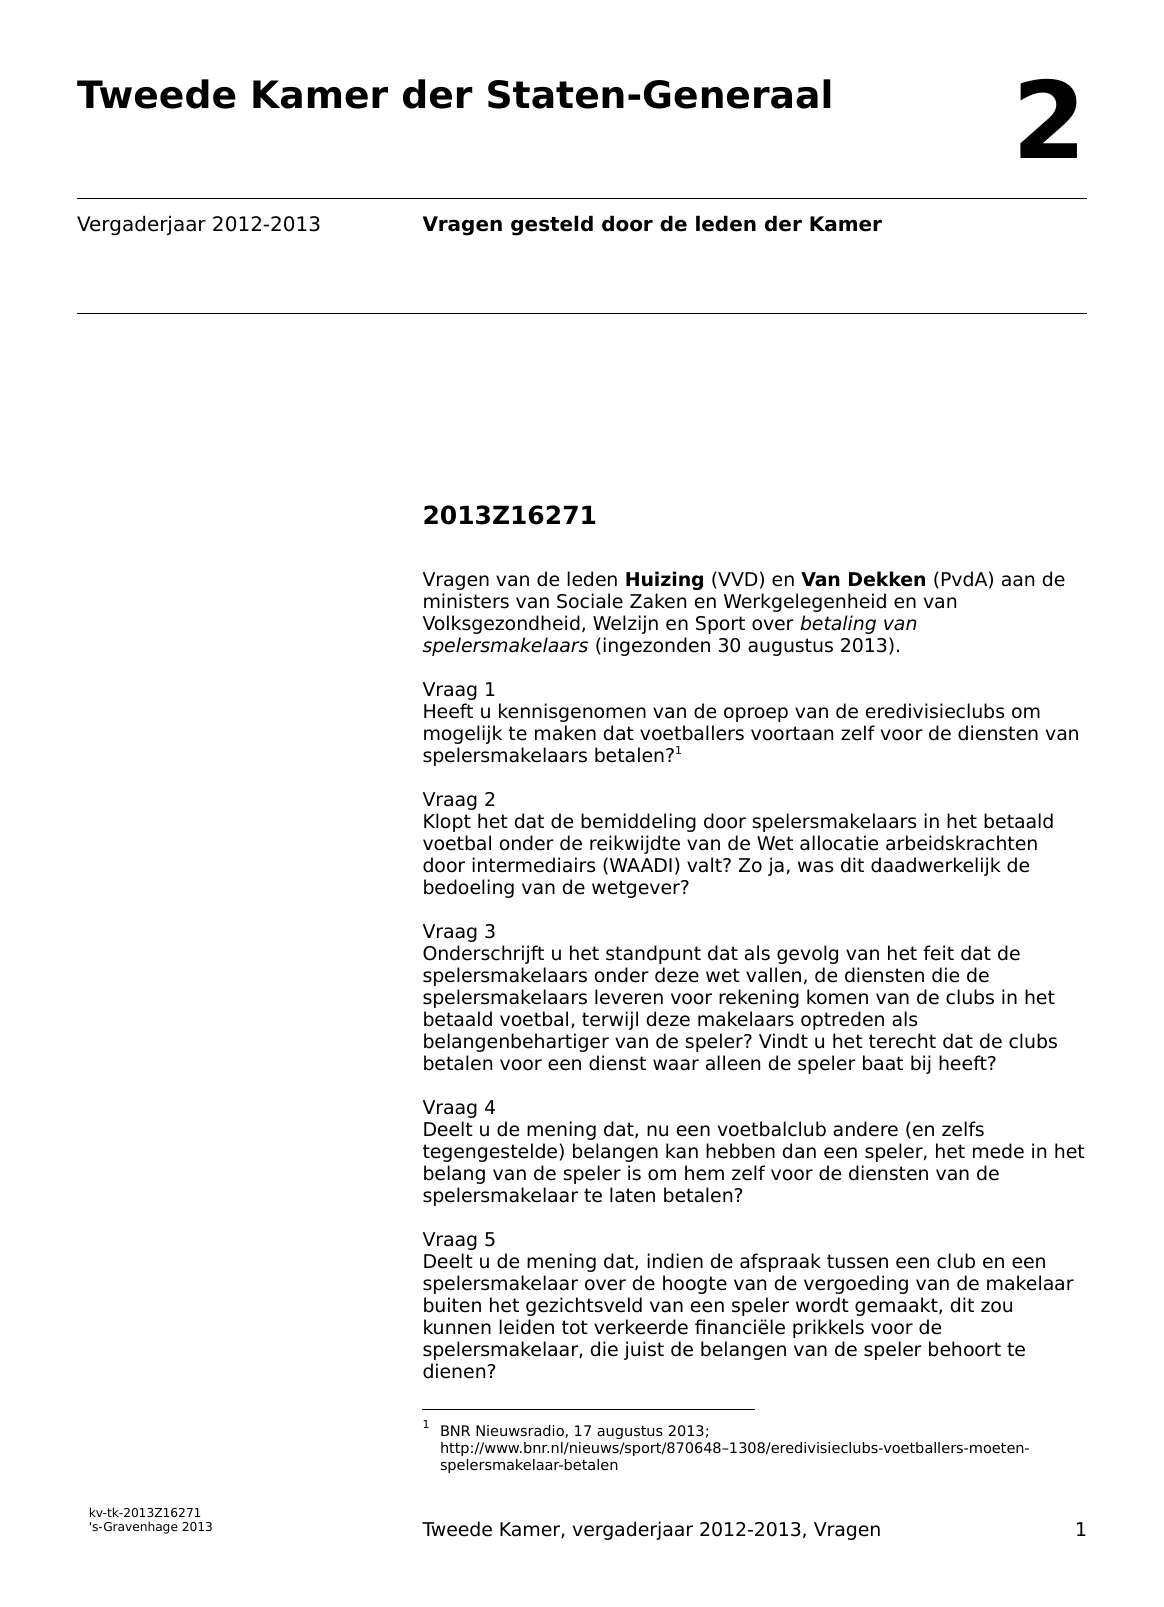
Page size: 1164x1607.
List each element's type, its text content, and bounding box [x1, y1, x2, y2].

text kv-tk-2013Z16271 [88, 1506, 323, 1520]
text Vraag 4 [422, 1097, 1087, 1119]
text Vraag 1 [422, 679, 1087, 701]
text Deelt u de mening dat, nu een voetbalclub andere (en zelfs tegengestelde) belangen kan hebben dan een speler, het mede in het belang van de speler is om hem zelf voor de diensten van de spelersmakelaar te laten betalen? [422, 1119, 1087, 1207]
table_header Tweede Kamer der Staten-Generaal [77, 59, 886, 198]
text Klopt het dat de bemiddeling door spelersmakelaars in het betaald voetbal onder de reikwijdte van de Wet allocatie arbeidskrachten door intermediairs (WAADI) valt? Zo ja, was dit daadwerkelijk de bedoeling van de wetgever? [422, 811, 1087, 899]
text 2013Z16271 [422, 501, 1087, 531]
table_cell Vergaderjaar 2012-2013 [77, 199, 422, 313]
text Vraag 5 [422, 1229, 1087, 1251]
table_header 2 [886, 59, 1087, 198]
text Vraag 3 [422, 921, 1087, 943]
text 's-Gravenhage 2013 [88, 1520, 323, 1534]
table_cell Vragen gesteld door de leden der Kamer [422, 199, 1087, 313]
text Heeft u kennisgenomen van de oproep van de eredivisieclubs om mogelijk te maken dat voetballers voortaan zelf voor de diensten van spelersmakelaars betalen? [422, 701, 1087, 767]
text Vraag 2 [422, 789, 1087, 811]
text Onderschrijft u het standpunt dat als gevolg van het feit dat de spelersmakelaars onder deze wet vallen, de diensten die de spelersmakelaars leveren voor rekening komen van de clubs in het betaald voetbal, terwijl deze makelaars optreden als belangenbehartiger van de speler? Vindt u het terecht dat de clubs betalen voor een dienst waar alleen de speler baat bij heeft? [422, 943, 1087, 1075]
text Deelt u de mening dat, indien de afspraak tussen een club en een spelersmakelaar over de hoogte van de vergoeding van de makelaar buiten het gezichtsveld van een speler wordt gemaakt, dit zou kunnen leiden tot verkeerde financiële prikkels voor de spelersmakelaar, die juist de belangen van de speler behoort te dienen? [422, 1251, 1087, 1383]
text BNR Nieuwsradio, 17 augustus 2013; http://www.bnr.nl/nieuws/sport/870648–1308/eredivisieclubs-voetballers-moeten-spelersmakelaar-betalen [422, 1418, 1087, 1474]
text Vragen van de leden Huizing (VVD) en Van Dekken (PvdA) aan de ministers van Sociale Zaken en Werkgelegenheid en van Volksgezondheid, Welzijn en Sport over betaling van spelersmakelaars (ingezonden 30 augustus 2013). [422, 569, 1087, 657]
